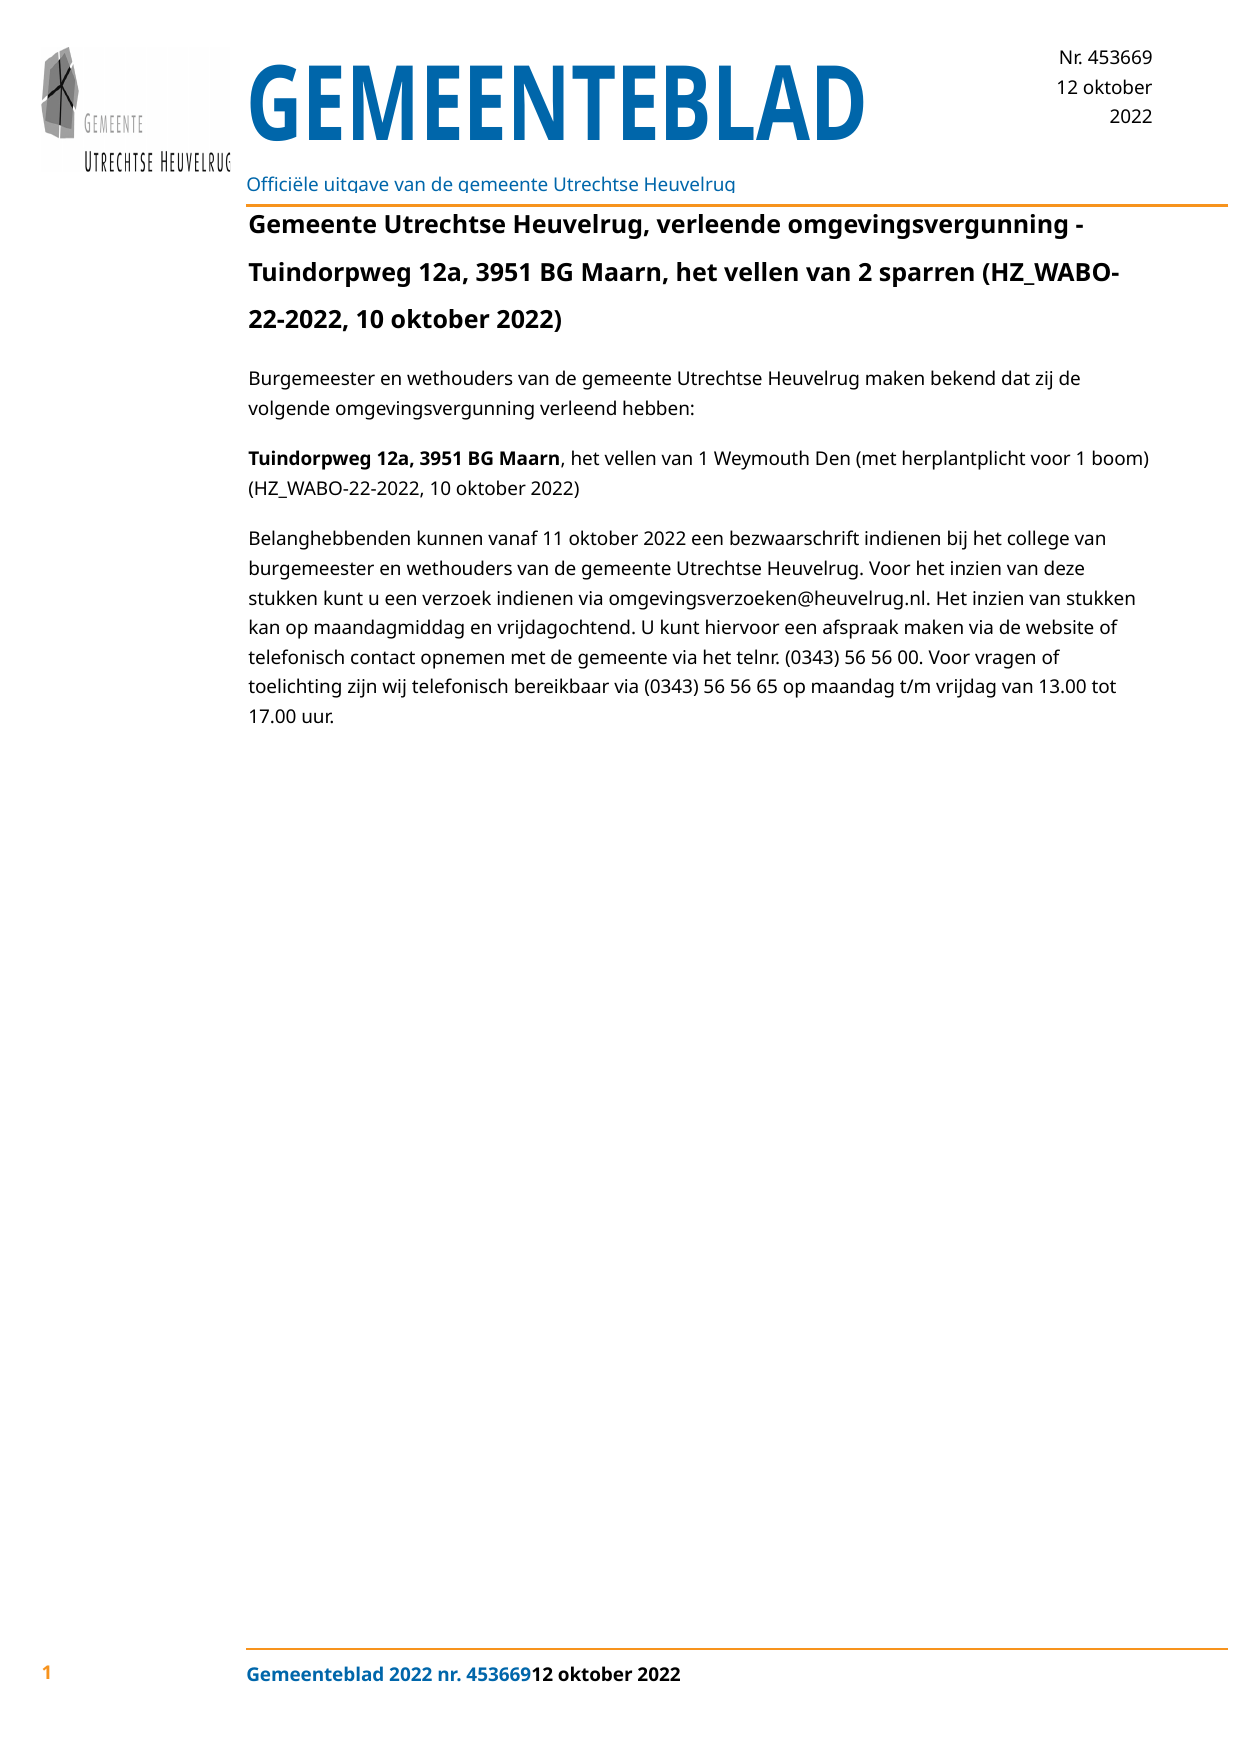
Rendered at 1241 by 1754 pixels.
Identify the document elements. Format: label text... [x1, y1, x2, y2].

text Belanghebbenden kunnen vanaf 11 oktober 2022 een bezwaarschrift indienen bij het college van burgemeester en wethouders van de gemeente Utrechtse Heuvelrug. Voor het inzien van deze stukken kunt u een verzoek indienen via omgevingsverzoeken@heuvelrug.nl. Het inzien van stukken kan op maandagmiddag en vrijdagochtend. U kunt hiervoor een afspraak maken via de website of telefonisch contact opnemen met de gemeente via het telnr. (0343) 56 56 00. Voor vragen of toelichting zijn wij telefonisch bereikbaar via (0343) 56 56 65 op maandag t/m vrijdag van 13.00 tot 17.00 uur. [248, 526, 1152, 729]
text Tuindorpweg 12a, 3951 BG Maarn, het vellen van 1 Weymouth Den (met herplantplicht voor 1 boom) (HZ_WABO-22-2022, 10 oktober 2022) [248, 446, 1152, 501]
picture [41, 47, 231, 172]
text Gemeente Utrechtse Heuvelrug, verleende omgevingsvergunning - Tuindorpweg 12a, 3951 BG Maarn, het vellen van 2 sparren (HZ_WABO-22-2022, 10 oktober 2022) [248, 207, 1152, 336]
text Burgemeester en wethouders van de gemeente Utrechtse Heuvelrug maken bekend dat zij de volgende omgevingsvergunning verleend hebben: [248, 366, 1152, 421]
